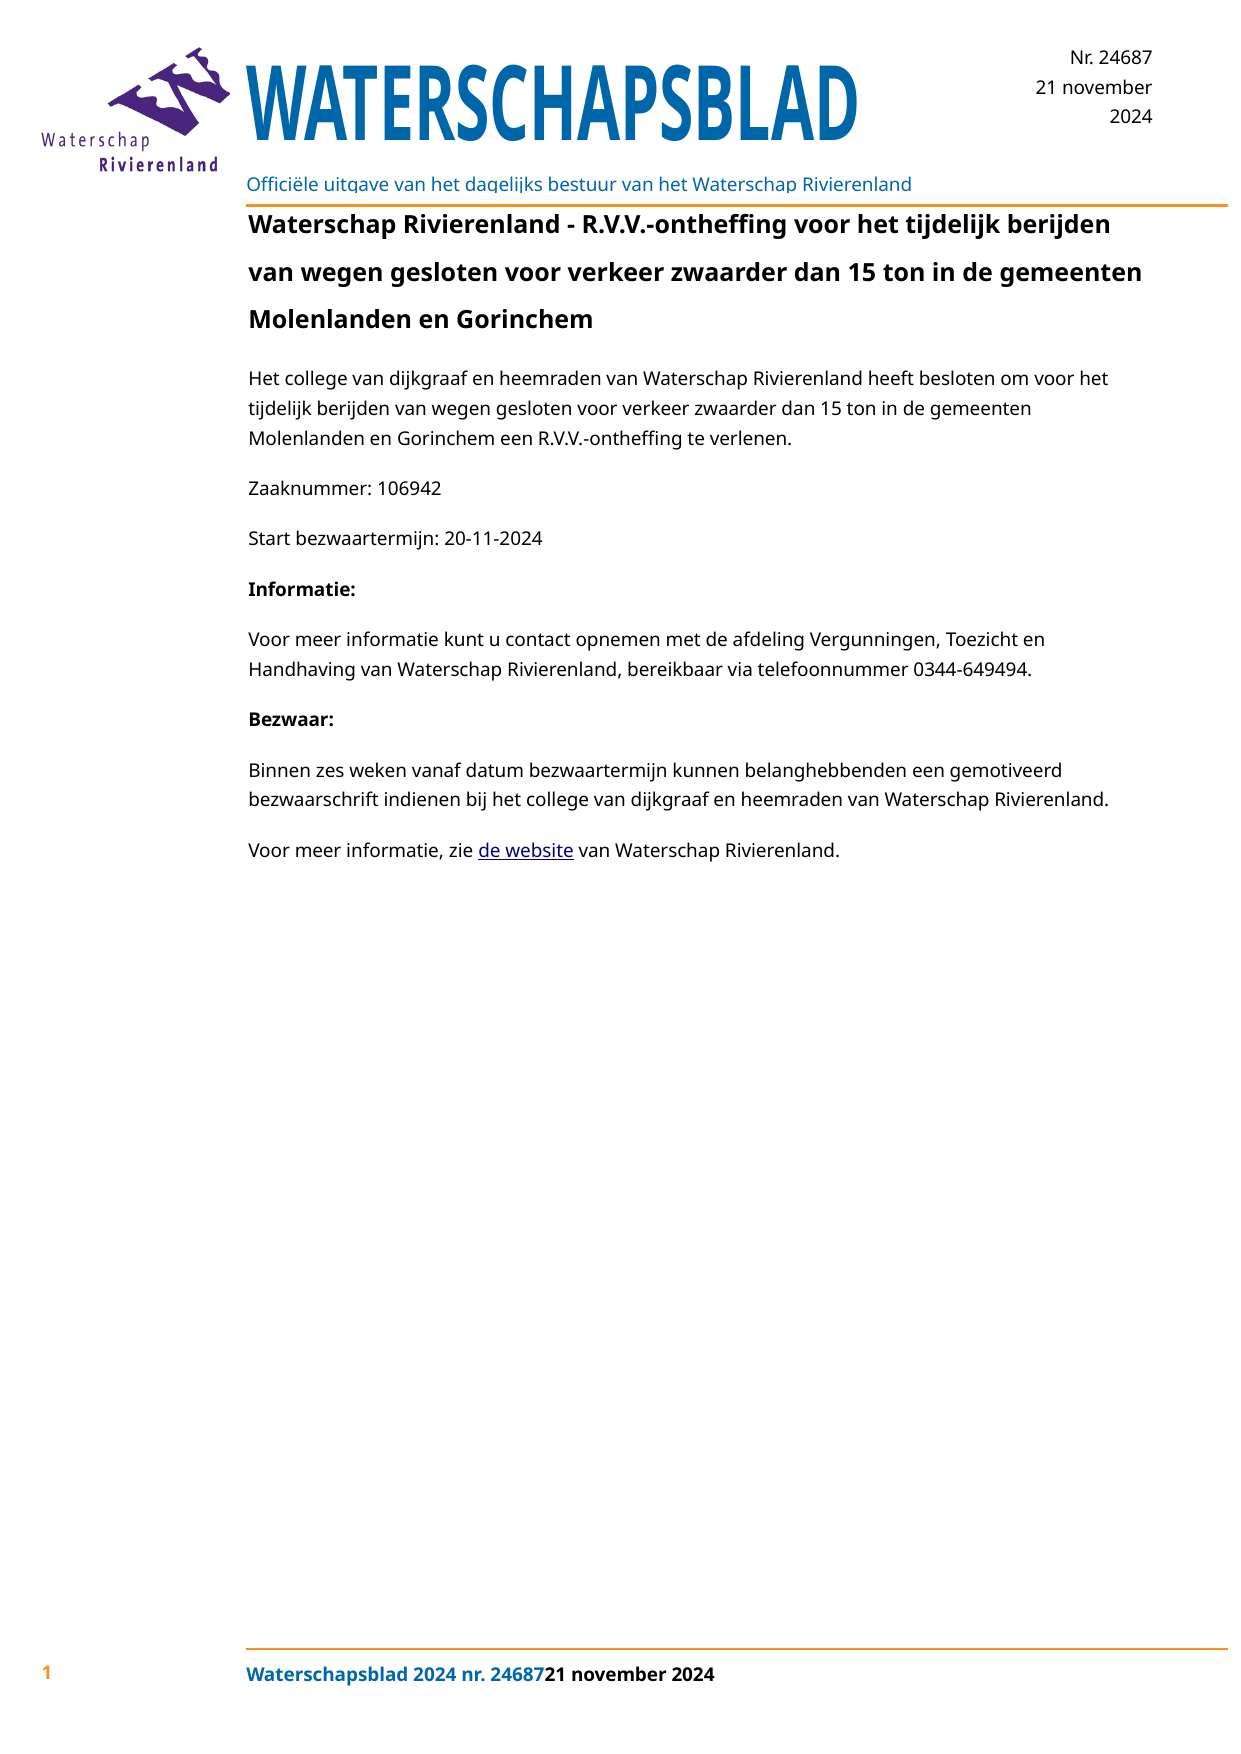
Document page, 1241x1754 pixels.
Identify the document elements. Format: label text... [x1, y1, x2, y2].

text Voor meer informatie, zie de website van Waterschap Rivierenland. [248, 837, 1152, 862]
text Zaaknummer: 106942 [248, 475, 1152, 501]
text Start bezwaartermijn: 20-11-2024 [248, 526, 1152, 551]
text Voor meer informatie kunt u contact opnemen met de afdeling Vergunningen, Toezicht en Handhaving van Waterschap Rivierenland, bereikbaar via telefoonnummer 0344-649494. [248, 626, 1152, 682]
text Binnen zes weken vanaf datum bezwaartermijn kunnen belanghebbenden een gemotiveerd bezwaarschrift indienen bij het college van dijkgraaf en heemraden van Waterschap Rivierenland. [248, 757, 1152, 812]
picture [41, 47, 231, 172]
text Informatie: [248, 576, 1152, 602]
text Het college van dijkgraaf en heemraden van Waterschap Rivierenland heeft besloten om voor het tijdelijk berijden van wegen gesloten voor verkeer zwaarder dan 15 ton in de gemeenten Molenlanden en Gorinchem een R.V.V.-ontheffing te verlenen. [248, 366, 1152, 450]
text Waterschap Rivierenland - R.V.V.-ontheffing voor het tijdelijk berijden van wegen gesloten voor verkeer zwaarder dan 15 ton in de gemeenten Molenlanden en Gorinchem [248, 207, 1152, 336]
text Bezwaar: [248, 706, 1152, 732]
